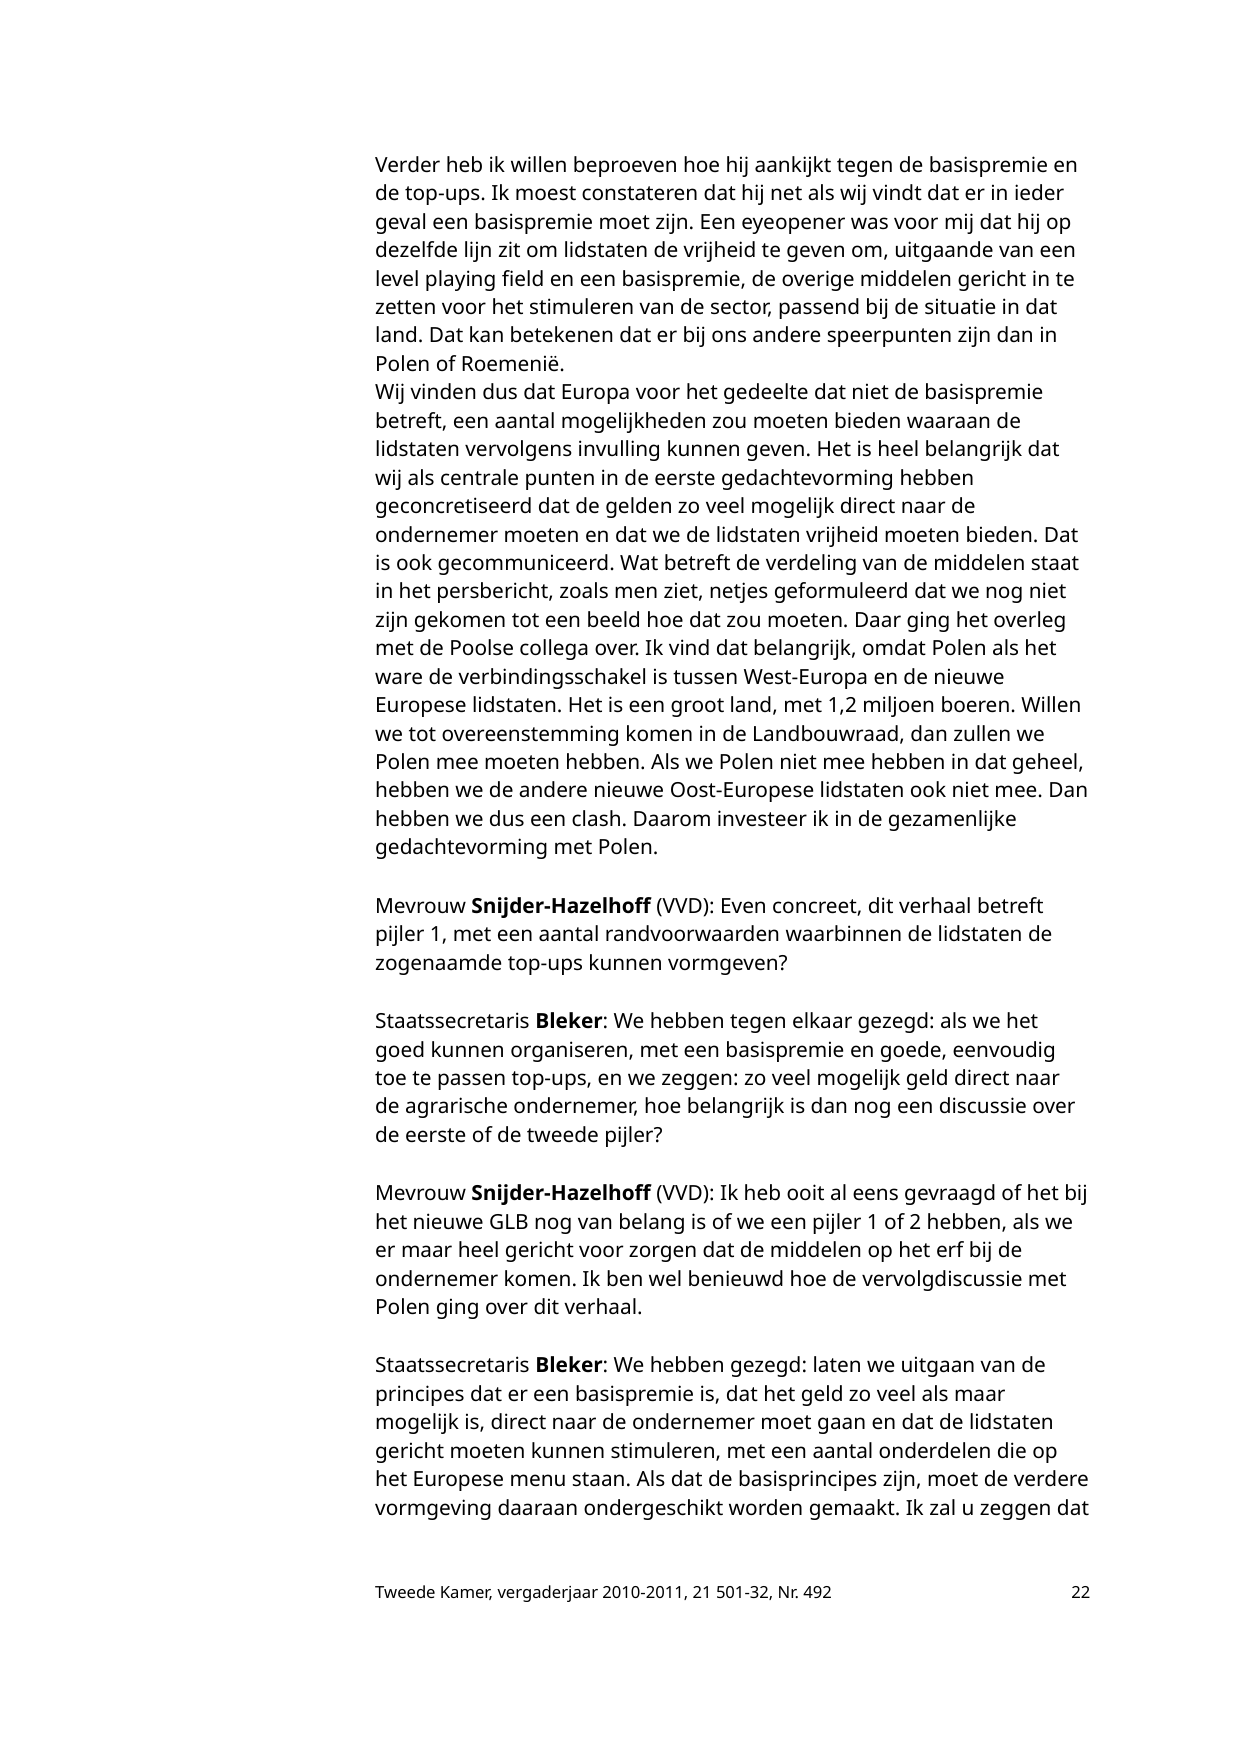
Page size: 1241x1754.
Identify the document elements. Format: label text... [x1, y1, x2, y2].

text Mevrouw Snijder-Hazelhoff (VVD): Ik heb ooit al eens gevraagd of het bij het nieuwe GLB nog van belang is of we een pijler 1 of 2 hebben, als we er maar heel gericht voor zorgen dat de middelen op het erf bij de ondernemer komen. Ik ben wel benieuwd hoe de vervolgdiscussie met Polen ging over dit verhaal. [375, 1178, 1090, 1321]
text Mevrouw Snijder-Hazelhoff (VVD): Even concreet, dit verhaal betreft pijler 1, met een aantal randvoorwaarden waarbinnen de lidstaten de zogenaamde top-ups kunnen vormgeven? [375, 891, 1090, 976]
text Wij vinden dus dat Europa voor het gedeelte dat niet de basispremie betreft, een aantal mogelijkheden zou moeten bieden waaraan de lidstaten vervolgens invulling kunnen geven. Het is heel belangrijk dat wij als centrale punten in de eerste gedachtevorming hebben geconcretiseerd dat de gelden zo veel mogelijk direct naar de ondernemer moeten en dat we de lidstaten vrijheid moeten bieden. Dat is ook gecommuniceerd. Wat betreft de verdeling van de middelen staat in het persbericht, zoals men ziet, netjes geformuleerd dat we nog niet zijn gekomen tot een beeld hoe dat zou moeten. Daar ging het overleg met de Poolse collega over. Ik vind dat belangrijk, omdat Polen als het ware de verbindingsschakel is tussen West-Europa en de nieuwe Europese lidstaten. Het is een groot land, met 1,2 miljoen boeren. Willen we tot overeenstemming komen in de Landbouwraad, dan zullen we Polen mee moeten hebben. Als we Polen niet mee hebben in dat geheel, hebben we de andere nieuwe Oost-Europese lidstaten ook niet mee. Dan hebben we dus een clash. Daarom investeer ik in de gezamenlijke gedachtevorming met Polen. [375, 377, 1090, 861]
text Verder heb ik willen beproeven hoe hij aankijkt tegen de basispremie en de top-ups. Ik moest constateren dat hij net als wij vindt dat er in ieder geval een basispremie moet zijn. Een eyeopener was voor mij dat hij op dezelfde lijn zit om lidstaten de vrijheid te geven om, uitgaande van een level playing field en een basispremie, de overige middelen gericht in te zetten voor het stimuleren van de sector, passend bij de situatie in dat land. Dat kan betekenen dat er bij ons andere speerpunten zijn dan in Polen of Roemenië. [375, 150, 1090, 377]
text Staatssecretaris Bleker: We hebben tegen elkaar gezegd: als we het goed kunnen organiseren, met een basispremie en goede, eenvoudig toe te passen top-ups, en we zeggen: zo veel mogelijk geld direct naar de agrarische ondernemer, hoe belangrijk is dan nog een discussie over de eerste of de tweede pijler? [375, 1006, 1090, 1148]
text Staatssecretaris Bleker: We hebben gezegd: laten we uitgaan van de principes dat er een basispremie is, dat het geld zo veel als maar mogelijk is, direct naar de ondernemer moet gaan en dat de lidstaten gericht moeten kunnen stimuleren, met een aantal onderdelen die op het Europese menu staan. Als dat de basisprincipes zijn, moet de verdere vormgeving daaraan ondergeschikt worden gemaakt. Ik zal u zeggen dat [375, 1351, 1090, 1521]
